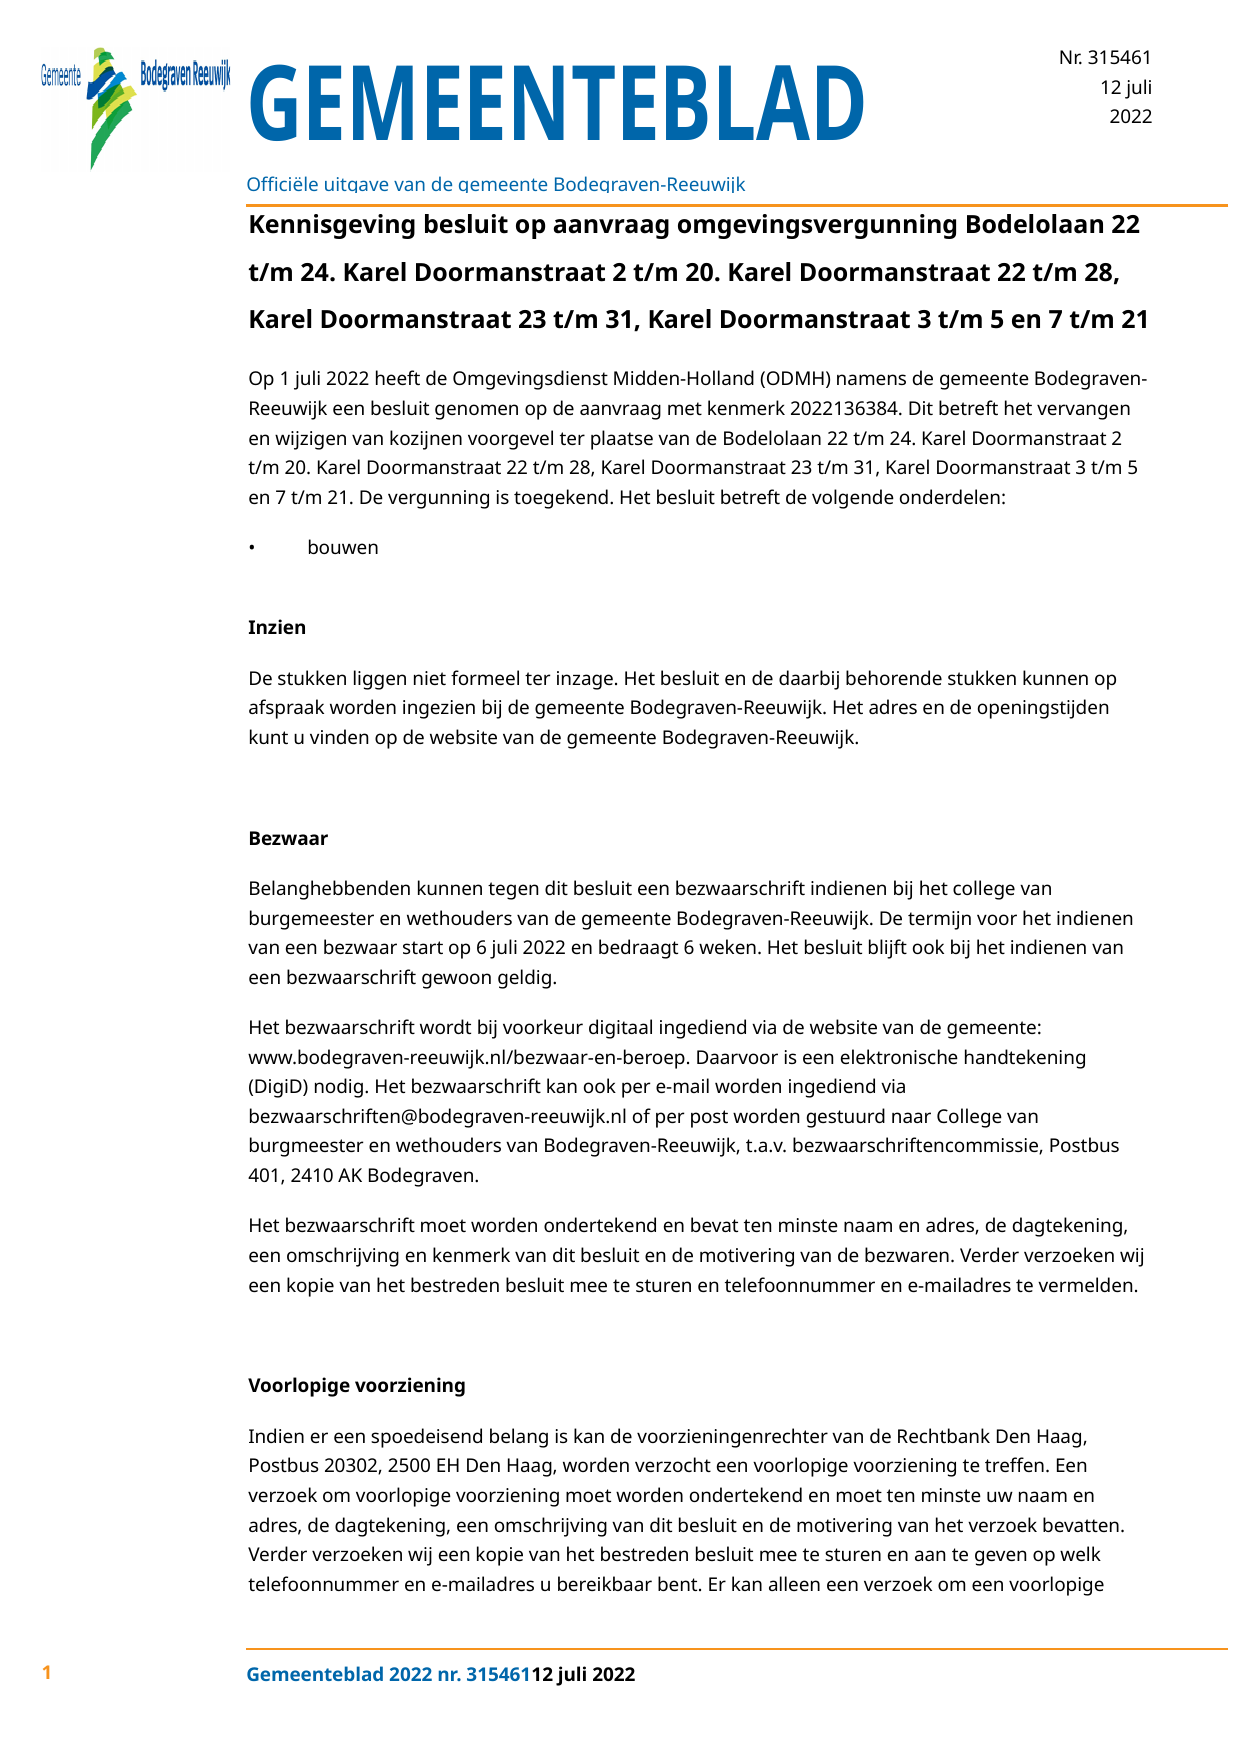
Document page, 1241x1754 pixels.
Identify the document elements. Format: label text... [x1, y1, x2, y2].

text Bezwaar [248, 825, 1152, 850]
text De stukken liggen niet formeel ter inzage. Het besluit en de daarbij behorende stukken kunnen op afspraak worden ingezien bij de gemeente Bodegraven-Reeuwijk. Het adres en de openingstijden kunt u vinden op de website van de gemeente Bodegraven-Reeuwijk. [248, 665, 1152, 749]
text Kennisgeving besluit op aanvraag omgevingsvergunning Bodelolaan 22 t/m 24. Karel Doormanstraat 2 t/m 20. Karel Doormanstraat 22 t/m 28, Karel Doormanstraat 23 t/m 31, Karel Doormanstraat 3 t/m 5 en 7 t/m 21 [248, 207, 1152, 336]
list bouwen [248, 534, 1152, 560]
text Op 1 juli 2022 heeft de Omgevingsdienst Midden-Holland (ODMH) namens de gemeente Bodegraven-Reeuwijk een besluit genomen op de aanvraag met kenmerk 2022136384. Dit betreft het vervangen en wijzigen van kozijnen voorgevel ter plaatse van de Bodelolaan 22 t/m 24. Karel Doormanstraat 2 t/m 20. Karel Doormanstraat 22 t/m 28, Karel Doormanstraat 23 t/m 31, Karel Doormanstraat 3 t/m 5 en 7 t/m 21. De vergunning is toegekend. Het besluit betreft de volgende onderdelen: [248, 366, 1152, 509]
text Het bezwaarschrift moet worden ondertekend en bevat ten minste naam en adres, de dagtekening, een omschrijving en kenmerk van dit besluit en de motivering van de bezwaren. Verder verzoeken wij een kopie van het bestreden besluit mee te sturen en telefoonnummer en e-mailadres te vermelden. [248, 1213, 1152, 1297]
picture [41, 47, 231, 172]
text Inzien [248, 614, 1152, 640]
text Het bezwaarschrift wordt bij voorkeur digitaal ingediend via de website van de gemeente: www.bodegraven-reeuwijk.nl/bezwaar-en-beroep. Daarvoor is een elektronische handtekening (DigiD) nodig. Het bezwaarschrift kan ook per e-mail worden ingediend via bezwaarschriften@bodegraven-reeuwijk.nl of per post worden gestuurd naar College van burgmeester en wethouders van Bodegraven-Reeuwijk, t.a.v. bezwaarschriftencommissie, Postbus 401, 2410 AK Bodegraven. [248, 1014, 1152, 1188]
text Voorlopige voorziening [248, 1373, 1152, 1398]
text Belanghebbenden kunnen tegen dit besluit een bezwaarschrift indienen bij het college van burgemeester en wethouders van de gemeente Bodegraven-Reeuwijk. De termijn voor het indienen van een bezwaar start op 6 juli 2022 en bedraagt 6 weken. Het besluit blijft ook bij het indienen van een bezwaarschrift gewoon geldig. [248, 875, 1152, 989]
text Indien er een spoedeisend belang is kan de voorzieningenrechter van de Rechtbank Den Haag, Postbus 20302, 2500 EH Den Haag, worden verzocht een voorlopige voorziening te treffen. Een verzoek om voorlopige voorziening moet worden ondertekend en moet ten minste uw naam en adres, de dagtekening, een omschrijving van dit besluit en de motivering van het verzoek bevatten. Verder verzoeken wij een kopie van het bestreden besluit mee te sturen en aan te geven op welk telefoonnummer en e-mailadres u bereikbaar bent. Er kan alleen een verzoek om een voorlopige [248, 1423, 1152, 1597]
